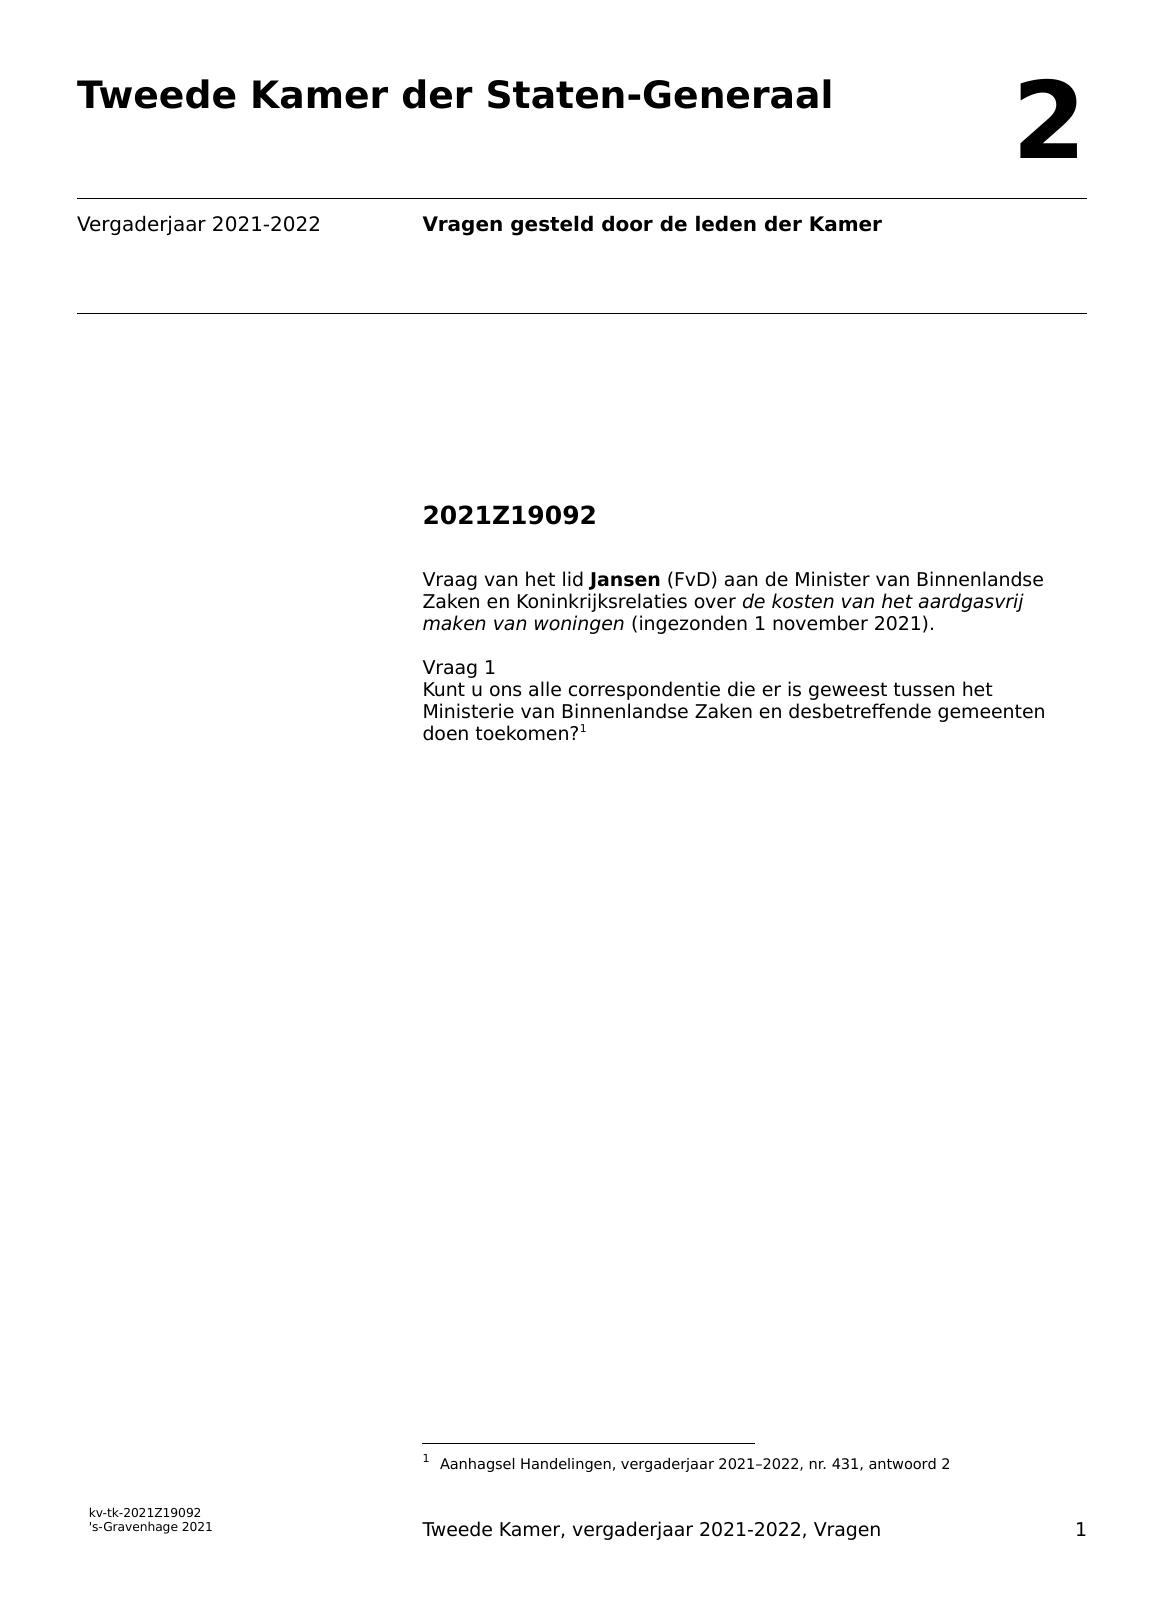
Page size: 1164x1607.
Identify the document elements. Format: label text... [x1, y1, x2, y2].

text kv-tk-2021Z19092 [88, 1506, 323, 1520]
text Kunt u ons alle correspondentie die er is geweest tussen het Ministerie van Binnenlandse Zaken en desbetreffende gemeenten doen toekomen? [422, 679, 1087, 745]
text Aanhagsel Handelingen, vergaderjaar 2021–2022, nr. 431, antwoord 2 [422, 1452, 1087, 1474]
table_header Tweede Kamer der Staten-Generaal [77, 59, 886, 198]
text Vraag van het lid Jansen (FvD) aan de Minister van Binnenlandse Zaken en Koninkrijksrelaties over de kosten van het aardgasvrij maken van woningen (ingezonden 1 november 2021). [422, 569, 1087, 635]
table_header 2 [886, 59, 1087, 198]
table_cell Vergaderjaar 2021-2022 [77, 199, 422, 313]
text Vraag 1 [422, 657, 1087, 679]
text 's-Gravenhage 2021 [88, 1520, 323, 1534]
text 2021Z19092 [422, 501, 1087, 531]
table_cell Vragen gesteld door de leden der Kamer [422, 199, 1087, 313]
